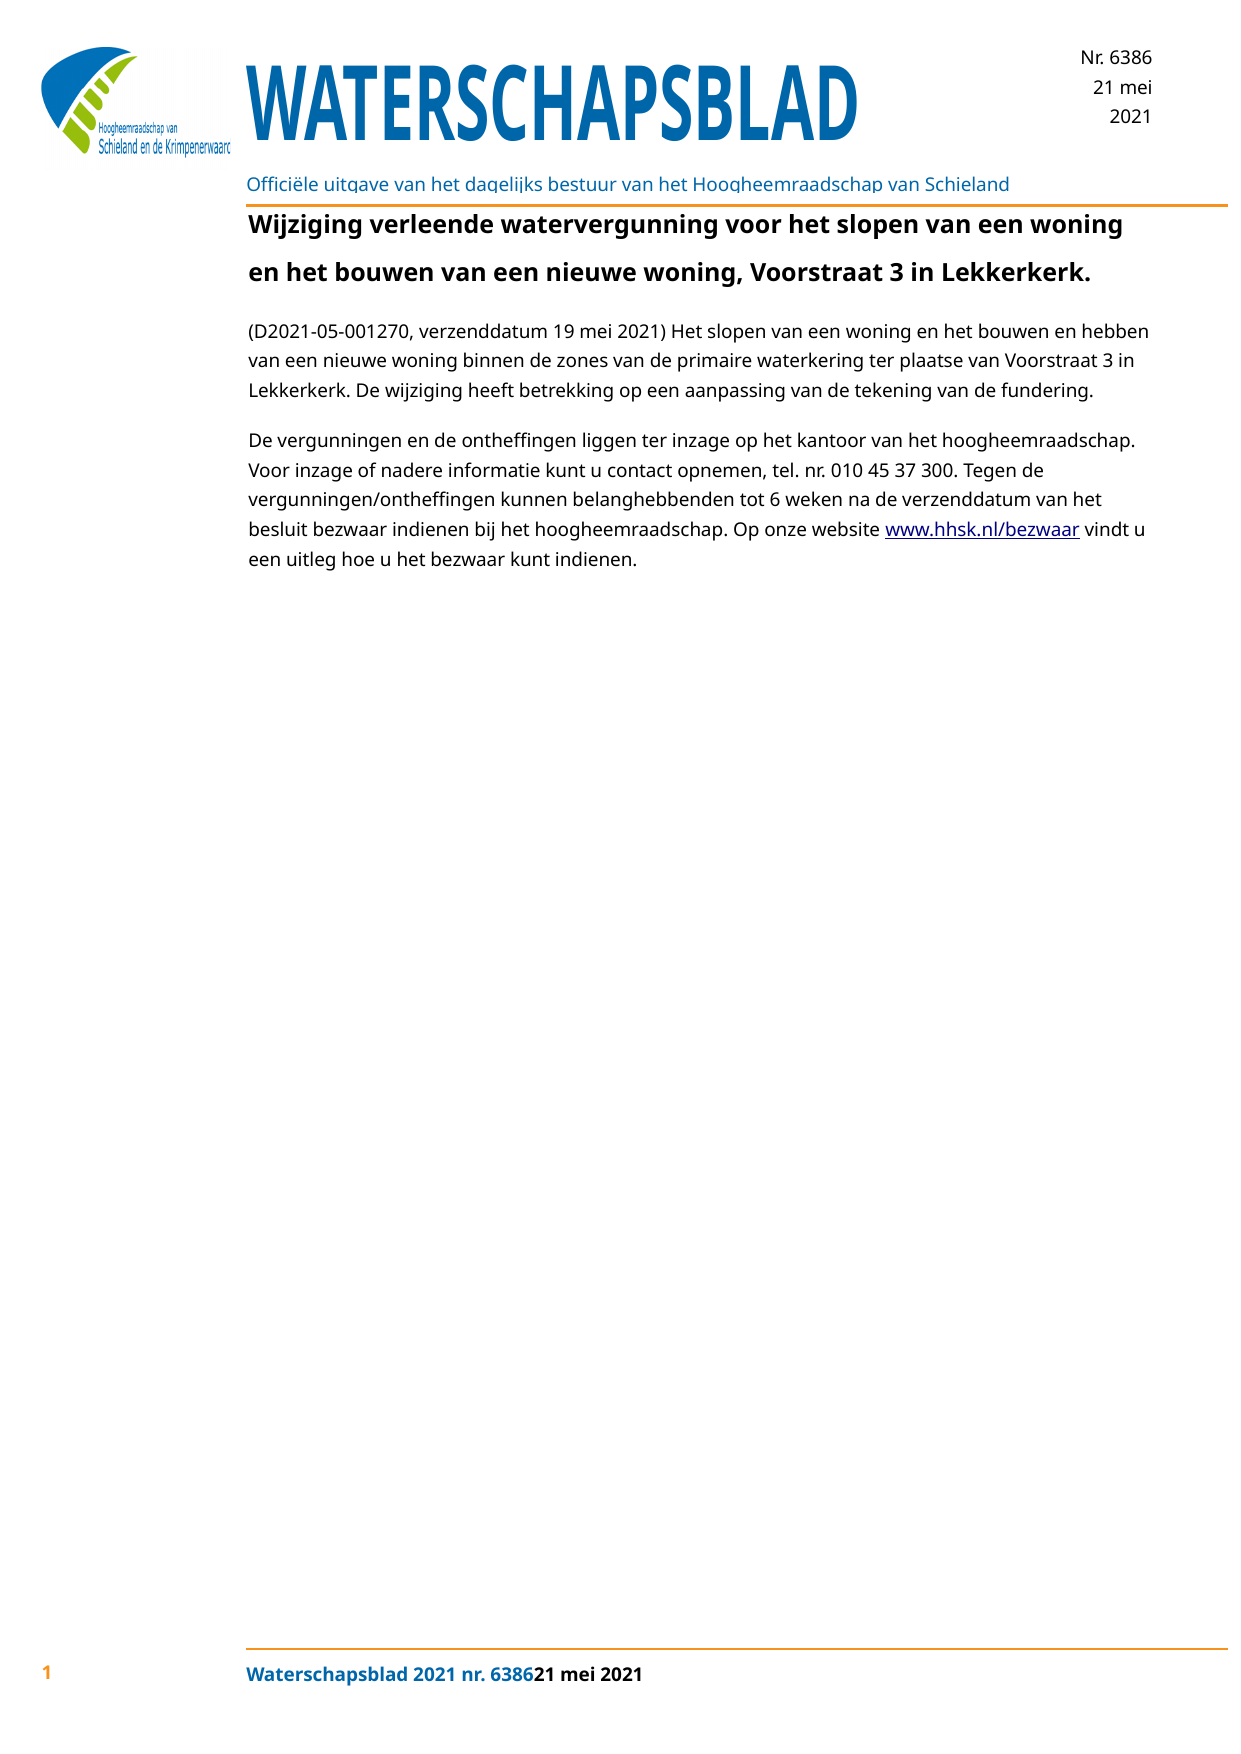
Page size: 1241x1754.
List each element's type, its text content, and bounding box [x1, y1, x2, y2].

picture [41, 47, 231, 172]
text Wijziging verleende watervergunning voor het slopen van een woning en het bouwen van een nieuwe woning, Voorstraat 3 in Lekkerkerk. [248, 207, 1152, 288]
text (D2021-05-001270, verzenddatum 19 mei 2021) Het slopen van een woning en het bouwen en hebben van een nieuwe woning binnen de zones van de primaire waterkering ter plaatse van Voorstraat 3 in Lekkerkerk. De wijziging heeft betrekking op een aanpassing van de tekening van de fundering. [248, 318, 1152, 403]
text De vergunningen en de ontheffingen liggen ter inzage op het kantoor van het hoogheemraadschap. Voor inzage of nadere informatie kunt u contact opnemen, tel. nr. 010 45 37 300. Tegen de vergunningen/ontheffingen kunnen belanghebbenden tot 6 weken na de verzenddatum van het besluit bezwaar indienen bij het hoogheemraadschap. Op onze website www.hhsk.nl/bezwaar vindt u een uitleg hoe u het bezwaar kunt indienen. [248, 427, 1152, 572]
